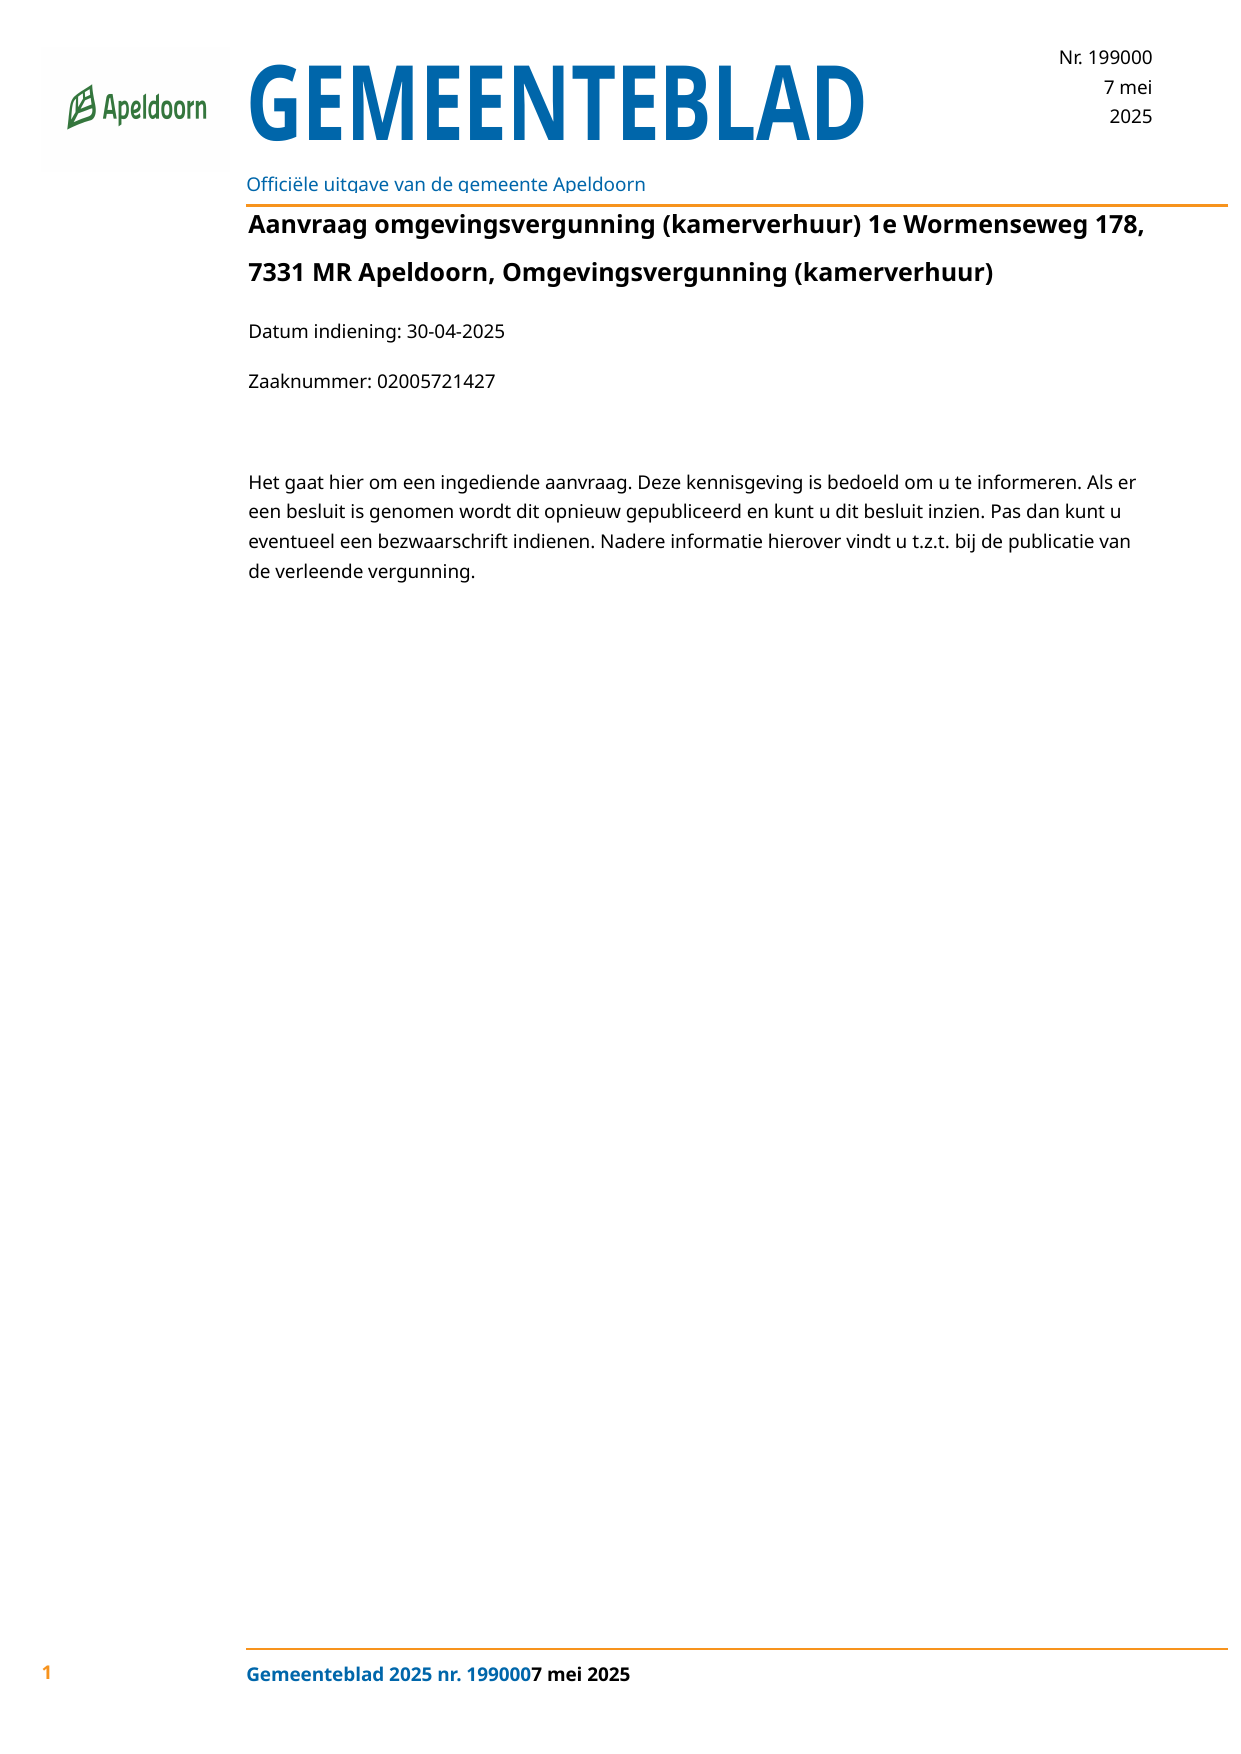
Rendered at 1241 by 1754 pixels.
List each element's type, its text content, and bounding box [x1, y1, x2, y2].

text Datum indiening: 30-04-2025 [248, 318, 1152, 344]
picture [41, 47, 231, 172]
text Zaaknummer: 02005721427 [248, 368, 1152, 394]
text Het gaat hier om een ingediende aanvraag. Deze kennisgeving is bedoeld om u te informeren. Als er een besluit is genomen wordt dit opnieuw gepubliceerd en kunt u dit besluit inzien. Pas dan kunt u eventueel een bezwaarschrift indienen. Nadere informatie hierover vindt u t.z.t. bij de publicatie van de verleende vergunning. [248, 469, 1152, 584]
text Aanvraag omgevingsvergunning (kamerverhuur) 1e Wormenseweg 178, 7331 MR Apeldoorn, Omgevingsvergunning (kamerverhuur) [248, 207, 1152, 288]
